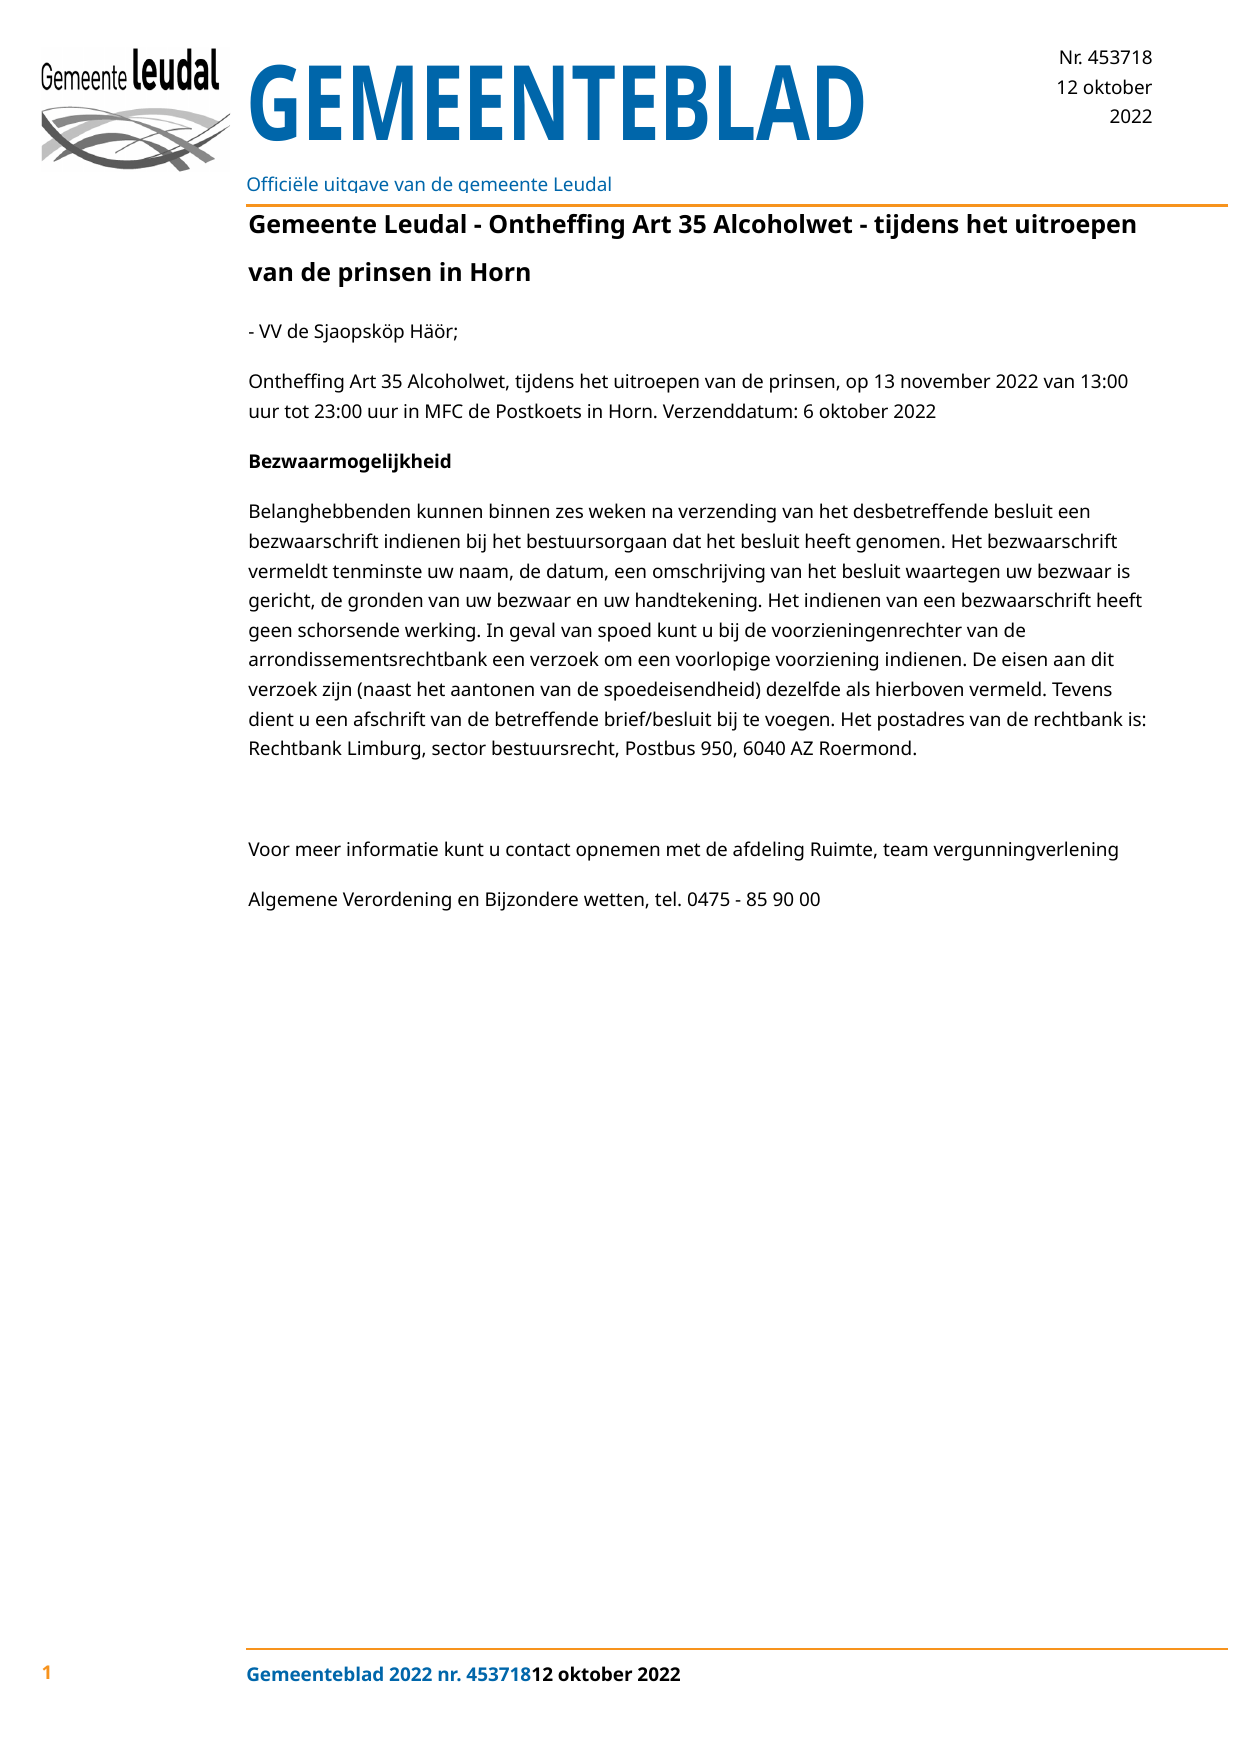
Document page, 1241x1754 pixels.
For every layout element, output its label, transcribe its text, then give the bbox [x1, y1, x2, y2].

text Voor meer informatie kunt u contact opnemen met de afdeling Ruimte, team vergunningverlening [248, 836, 1152, 862]
text Bezwaarmogelijkheid [248, 448, 1152, 474]
text Belanghebbenden kunnen binnen zes weken na verzending van het desbetreffende besluit een bezwaarschrift indienen bij het bestuursorgaan dat het besluit heeft genomen. Het bezwaarschrift vermeldt tenminste uw naam, de datum, een omschrijving van het besluit waartegen uw bezwaar is gericht, de gronden van uw bezwaar en uw handtekening. Het indienen van een bezwaarschrift heeft geen schorsende werking. In geval van spoed kunt u bij de voorzieningenrechter van de arrondissementsrechtbank een verzoek om een voorlopige voorziening indienen. De eisen aan dit verzoek zijn (naast het aantonen van de spoedeisendheid) dezelfde als hierboven vermeld. Tevens dient u een afschrift van de betreffende brief/besluit bij te voegen. Het postadres van de rechtbank is: Rechtbank Limburg, sector bestuursrecht, Postbus 950, 6040 AZ Roermond. [248, 499, 1152, 761]
text - VV de Sjaopsköp Häör; [248, 318, 1152, 344]
text Algemene Verordening en Bijzondere wetten, tel. 0475 - 85 90 00 [248, 887, 1152, 912]
text Gemeente Leudal - Ontheffing Art 35 Alcoholwet - tijdens het uitroepen van de prinsen in Horn [248, 207, 1152, 288]
picture [41, 47, 231, 172]
text Ontheffing Art 35 Alcoholwet, tijdens het uitroepen van de prinsen, op 13 november 2022 van 13:00 uur tot 23:00 uur in MFC de Postkoets in Horn. Verzenddatum: 6 oktober 2022 [248, 368, 1152, 424]
